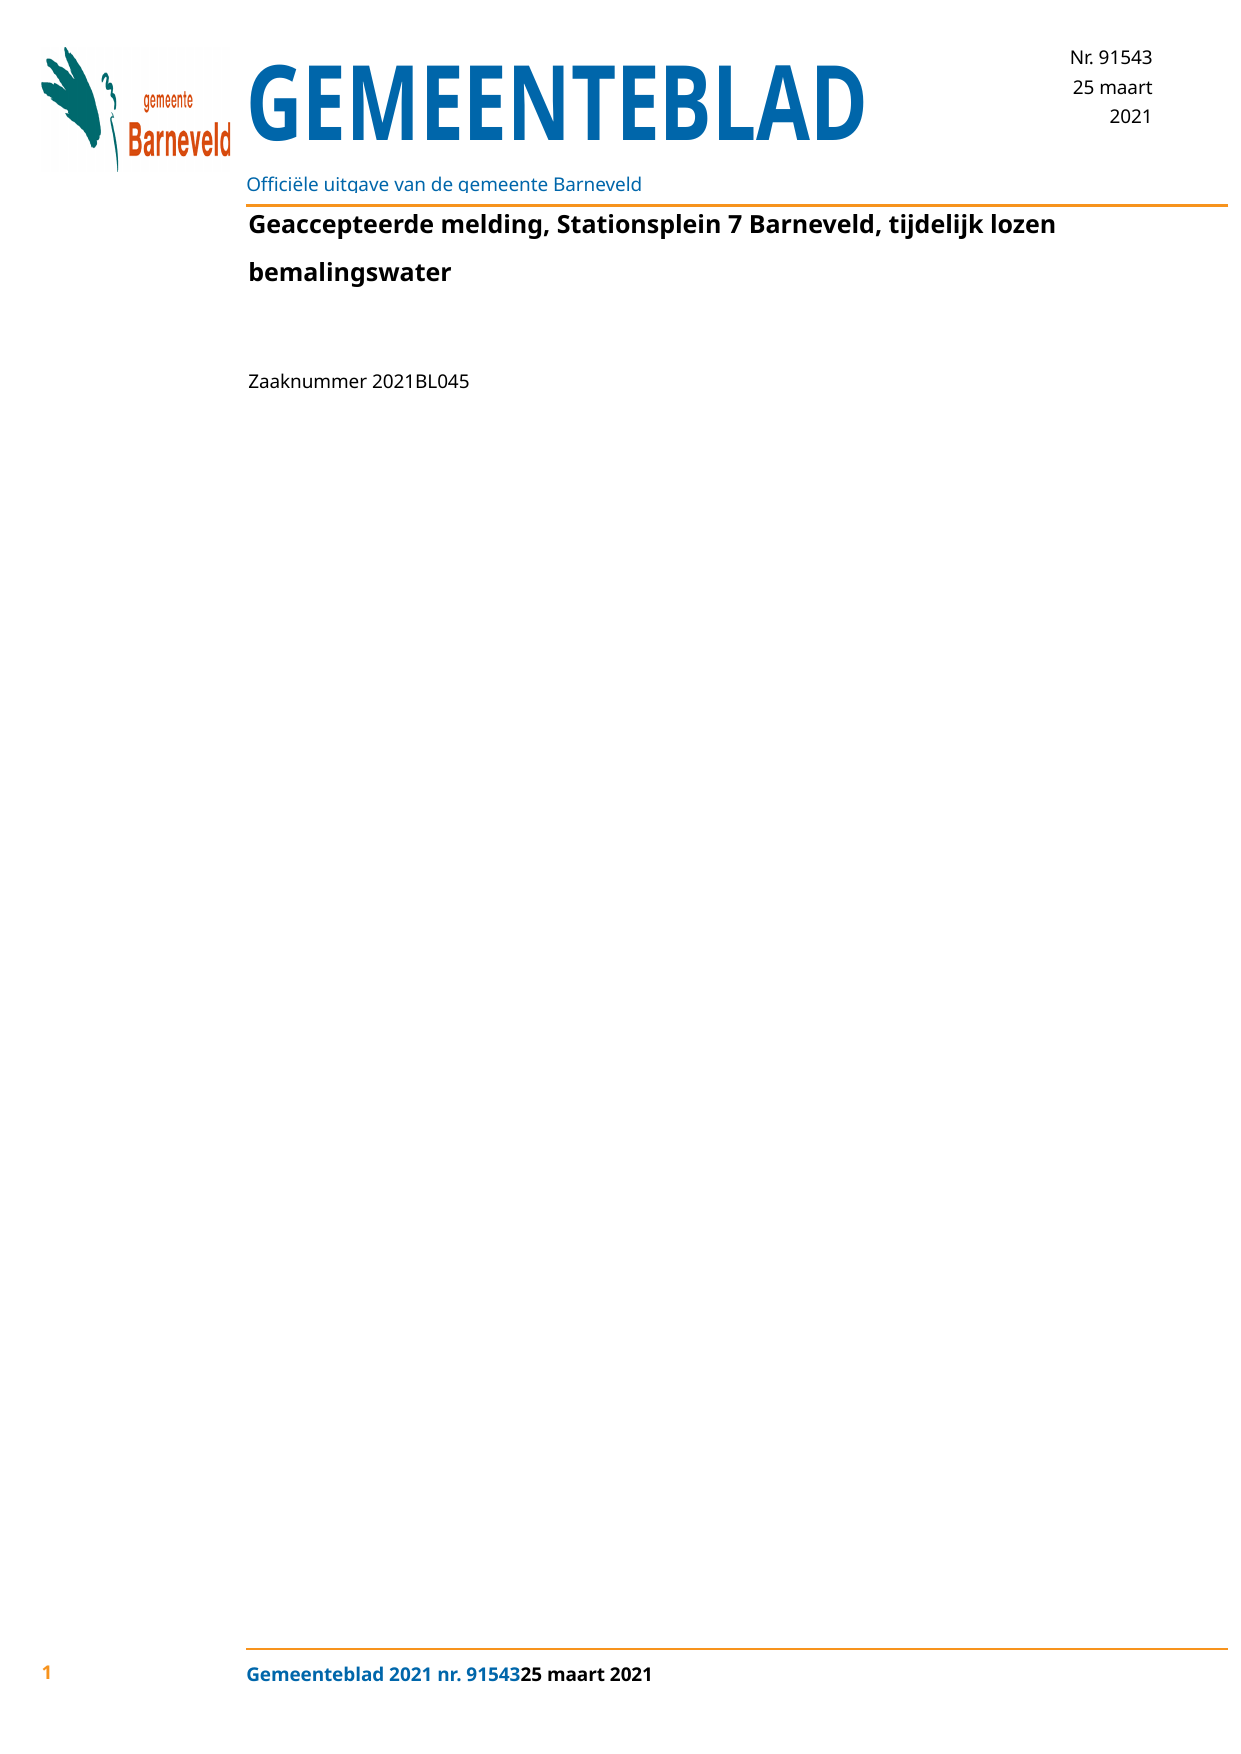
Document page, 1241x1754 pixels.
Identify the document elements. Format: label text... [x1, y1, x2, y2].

text Geaccepteerde melding, Stationsplein 7 Barneveld, tijdelijk lozen bemalingswater [248, 207, 1152, 288]
picture [41, 47, 231, 172]
text Zaaknummer 2021BL045 [248, 368, 1152, 394]
